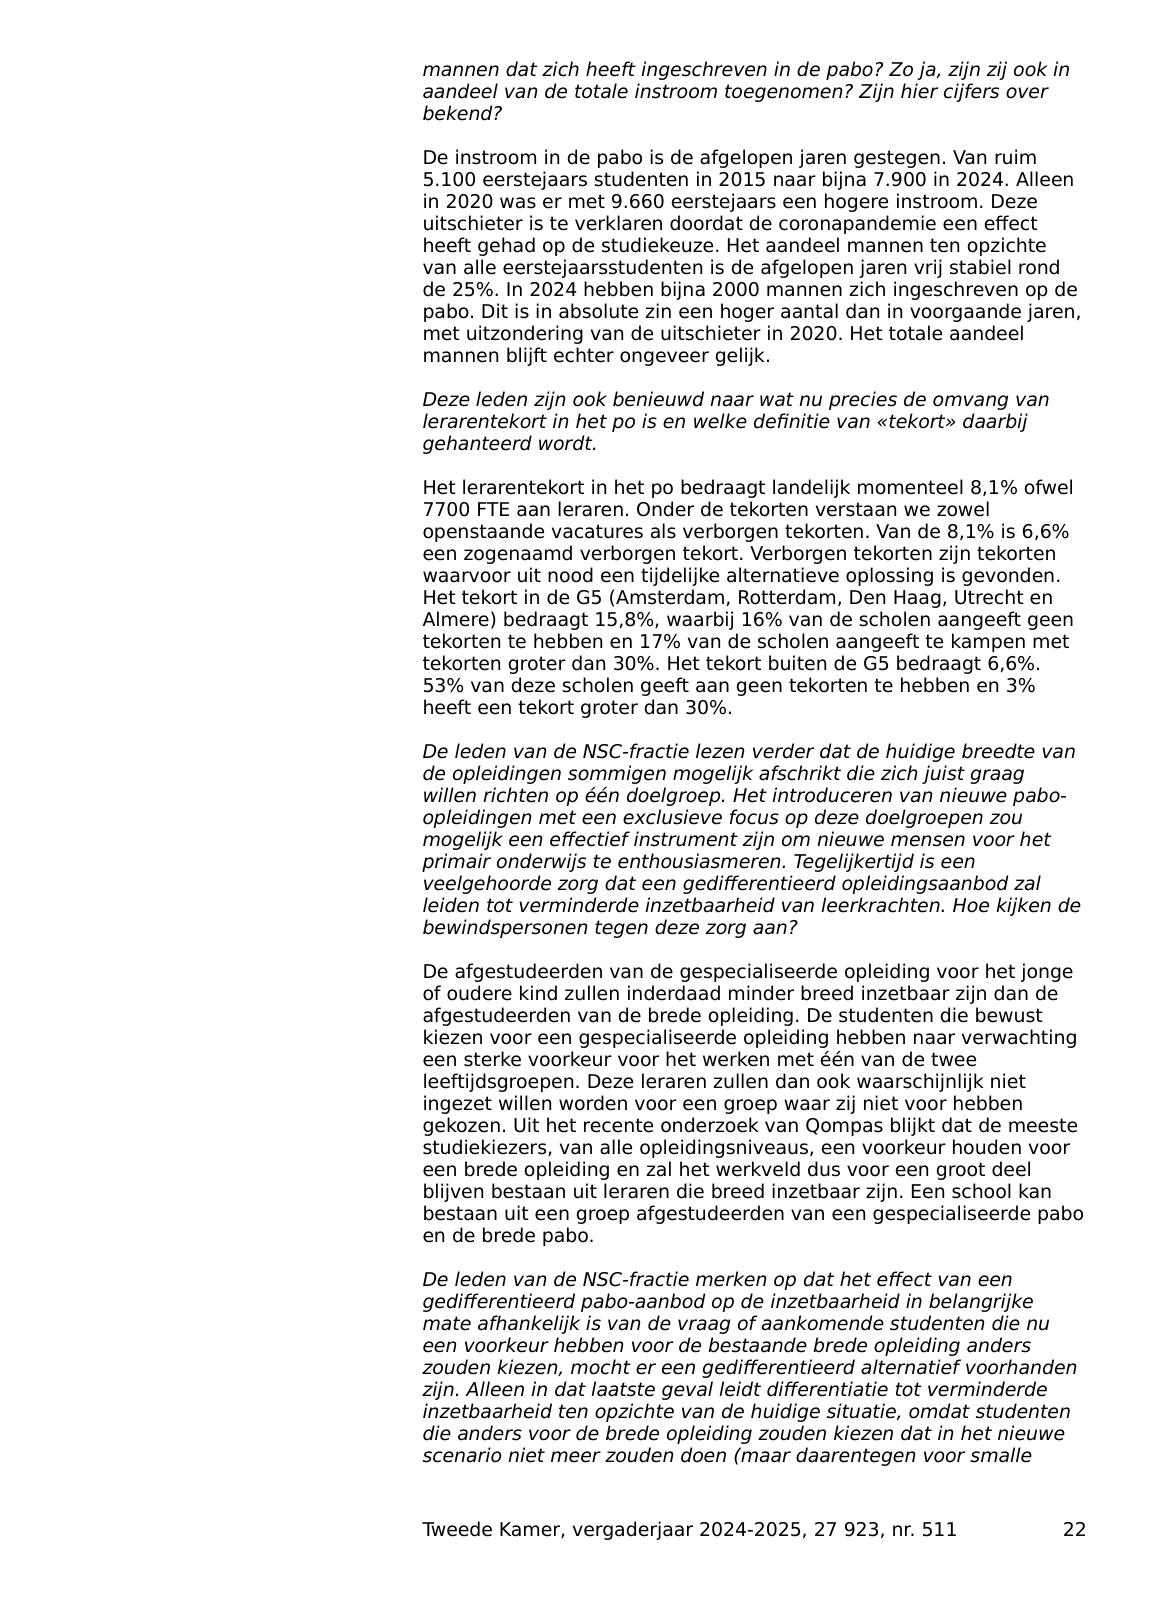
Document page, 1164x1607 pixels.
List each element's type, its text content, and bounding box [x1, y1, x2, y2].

text De afgestudeerden van de gespecialiseerde opleiding voor het jonge of oudere kind zullen inderdaad minder breed inzetbaar zijn dan de afgestudeerden van de brede opleiding. De studenten die bewust kiezen voor een gespecialiseerde opleiding hebben naar verwachting een sterke voorkeur voor het werken met één van de twee leeftijdsgroepen. Deze leraren zullen dan ook waarschijnlijk niet ingezet willen worden voor een groep waar zij niet voor hebben gekozen. Uit het recente onderzoek van Qompas blijkt dat de meeste studiekiezers, van alle opleidingsniveaus, een voorkeur houden voor een brede opleiding en zal het werkveld dus voor een groot deel blijven bestaan uit leraren die breed inzetbaar zijn. Een school kan bestaan uit een groep afgestudeerden van een gespecialiseerde pabo en de brede pabo. [422, 961, 1087, 1247]
text Het lerarentekort in het po bedraagt landelijk momenteel 8,1% ofwel 7700 FTE aan leraren. Onder de tekorten verstaan we zowel openstaande vacatures als verborgen tekorten. Van de 8,1% is 6,6% een zogenaamd verborgen tekort. Verborgen tekorten zijn tekorten waarvoor uit nood een tijdelijke alternatieve oplossing is gevonden. Het tekort in de G5 (Amsterdam, Rotterdam, Den Haag, Utrecht en Almere) bedraagt 15,8%, waarbij 16% van de scholen aangeeft geen tekorten te hebben en 17% van de scholen aangeeft te kampen met tekorten groter dan 30%. Het tekort buiten de G5 bedraagt 6,6%. 53% van deze scholen geeft aan geen tekorten te hebben en 3% heeft een tekort groter dan 30%. [422, 477, 1087, 719]
text mannen dat zich heeft ingeschreven in de pabo? Zo ja, zijn zij ook in aandeel van de totale instroom toegenomen? Zijn hier cijfers over bekend? [422, 59, 1087, 125]
text De instroom in de pabo is de afgelopen jaren gestegen. Van ruim 5.100 eerstejaars studenten in 2015 naar bijna 7.900 in 2024. Alleen in 2020 was er met 9.660 eerstejaars een hogere instroom. Deze uitschieter is te verklaren doordat de coronapandemie een effect heeft gehad op de studiekeuze. Het aandeel mannen ten opzichte van alle eerstejaarsstudenten is de afgelopen jaren vrij stabiel rond de 25%. In 2024 hebben bijna 2000 mannen zich ingeschreven op de pabo. Dit is in absolute zin een hoger aantal dan in voorgaande jaren, met uitzondering van de uitschieter in 2020. Het totale aandeel mannen blijft echter ongeveer gelijk. [422, 147, 1087, 367]
text De leden van de NSC-fractie merken op dat het effect van een gedifferentieerd pabo-aanbod op de inzetbaarheid in belangrijke mate afhankelijk is van de vraag of aankomende studenten die nu een voorkeur hebben voor de bestaande brede opleiding anders zouden kiezen, mocht er een gedifferentieerd alternatief voorhanden zijn. Alleen in dat laatste geval leidt differentiatie tot verminderde inzetbaarheid ten opzichte van de huidige situatie, omdat studenten die anders voor de brede opleiding zouden kiezen dat in het nieuwe scenario niet meer zouden doen (maar daarentegen voor smalle [422, 1269, 1087, 1467]
text Deze leden zijn ook benieuwd naar wat nu precies de omvang van lerarentekort in het po is en welke definitie van «tekort» daarbij gehanteerd wordt. [422, 389, 1087, 455]
text De leden van de NSC-fractie lezen verder dat de huidige breedte van de opleidingen sommigen mogelijk afschrikt die zich juist graag willen richten op één doelgroep. Het introduceren van nieuwe pabo-opleidingen met een exclusieve focus op deze doelgroepen zou mogelijk een effectief instrument zijn om nieuwe mensen voor het primair onderwijs te enthousiasmeren. Tegelijkertijd is een veelgehoorde zorg dat een gedifferentieerd opleidingsaanbod zal leiden tot verminderde inzetbaarheid van leerkrachten. Hoe kijken de bewindspersonen tegen deze zorg aan? [422, 741, 1087, 939]
